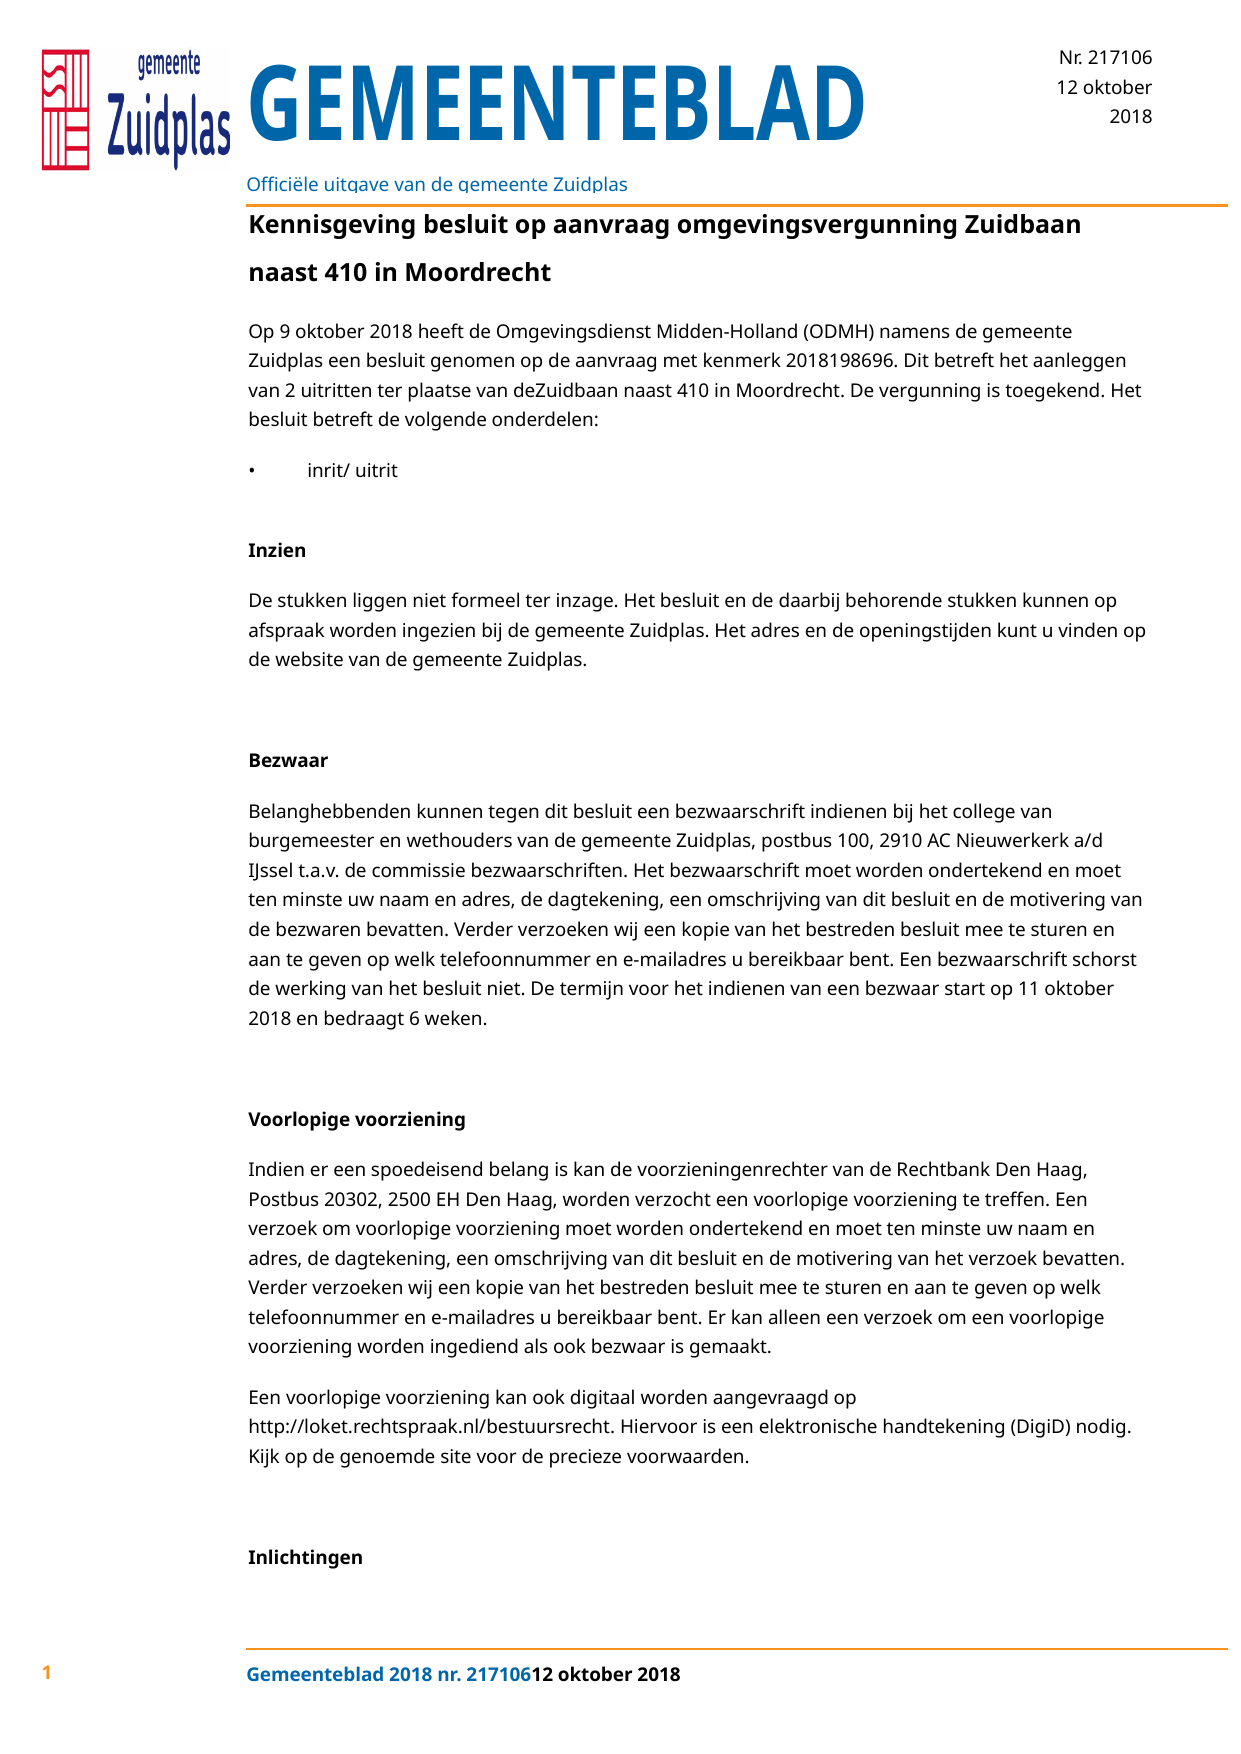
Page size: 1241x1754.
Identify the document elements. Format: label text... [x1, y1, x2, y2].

list inrit/ uitrit [248, 457, 1152, 483]
text Indien er een spoedeisend belang is kan de voorzieningenrechter van de Rechtbank Den Haag, Postbus 20302, 2500 EH Den Haag, worden verzocht een voorlopige voorziening te treffen. Een verzoek om voorlopige voorziening moet worden ondertekend en moet ten minste uw naam en adres, de dagtekening, een omschrijving van dit besluit en de motivering van het verzoek bevatten. Verder verzoeken wij een kopie van het bestreden besluit mee te sturen en aan te geven op welk telefoonnummer en e-mailadres u bereikbaar bent. Er kan alleen een verzoek om een voorlopige voorziening worden ingediend als ook bezwaar is gemaakt. [248, 1156, 1152, 1359]
text Inlichtingen [248, 1544, 1152, 1570]
picture [41, 47, 231, 172]
text Voorlopige voorziening [248, 1106, 1152, 1132]
text Inzien [248, 537, 1152, 563]
text Een voorlopige voorziening kan ook digitaal worden aangevraagd op http://loket.rechtspraak.nl/bestuursrecht. Hiervoor is een elektronische handtekening (DigiD) nodig. Kijk op de genoemde site voor de precieze voorwaarden. [248, 1384, 1152, 1469]
text Kennisgeving besluit op aanvraag omgevingsvergunning Zuidbaan naast 410 in Moordrecht [248, 207, 1152, 288]
text Bezwaar [248, 747, 1152, 773]
text De stukken liggen niet formeel ter inzage. Het besluit en de daarbij behorende stukken kunnen op afspraak worden ingezien bij de gemeente Zuidplas. Het adres en de openingstijden kunt u vinden op de website van de gemeente Zuidplas. [248, 587, 1152, 672]
text Belanghebbenden kunnen tegen dit besluit een bezwaarschrift indienen bij het college van burgemeester en wethouders van de gemeente Zuidplas, postbus 100, 2910 AC Nieuwerkerk a/d IJssel t.a.v. de commissie bezwaarschriften. Het bezwaarschrift moet worden ondertekend en moet ten minste uw naam en adres, de dagtekening, een omschrijving van dit besluit en de motivering van de bezwaren bevatten. Verder verzoeken wij een kopie van het bestreden besluit mee te sturen en aan te geven op welk telefoonnummer en e-mailadres u bereikbaar bent. Een bezwaarschrift schorst de werking van het besluit niet. De termijn voor het indienen van een bezwaar start op 11 oktober 2018 en bedraagt 6 weken. [248, 798, 1152, 1031]
text Op 9 oktober 2018 heeft de Omgevingsdienst Midden-Holland (ODMH) namens de gemeente Zuidplas een besluit genomen op de aanvraag met kenmerk 2018198696. Dit betreft het aanleggen van 2 uitritten ter plaatse van deZuidbaan naast 410 in Moordrecht. De vergunning is toegekend. Het besluit betreft de volgende onderdelen: [248, 318, 1152, 432]
